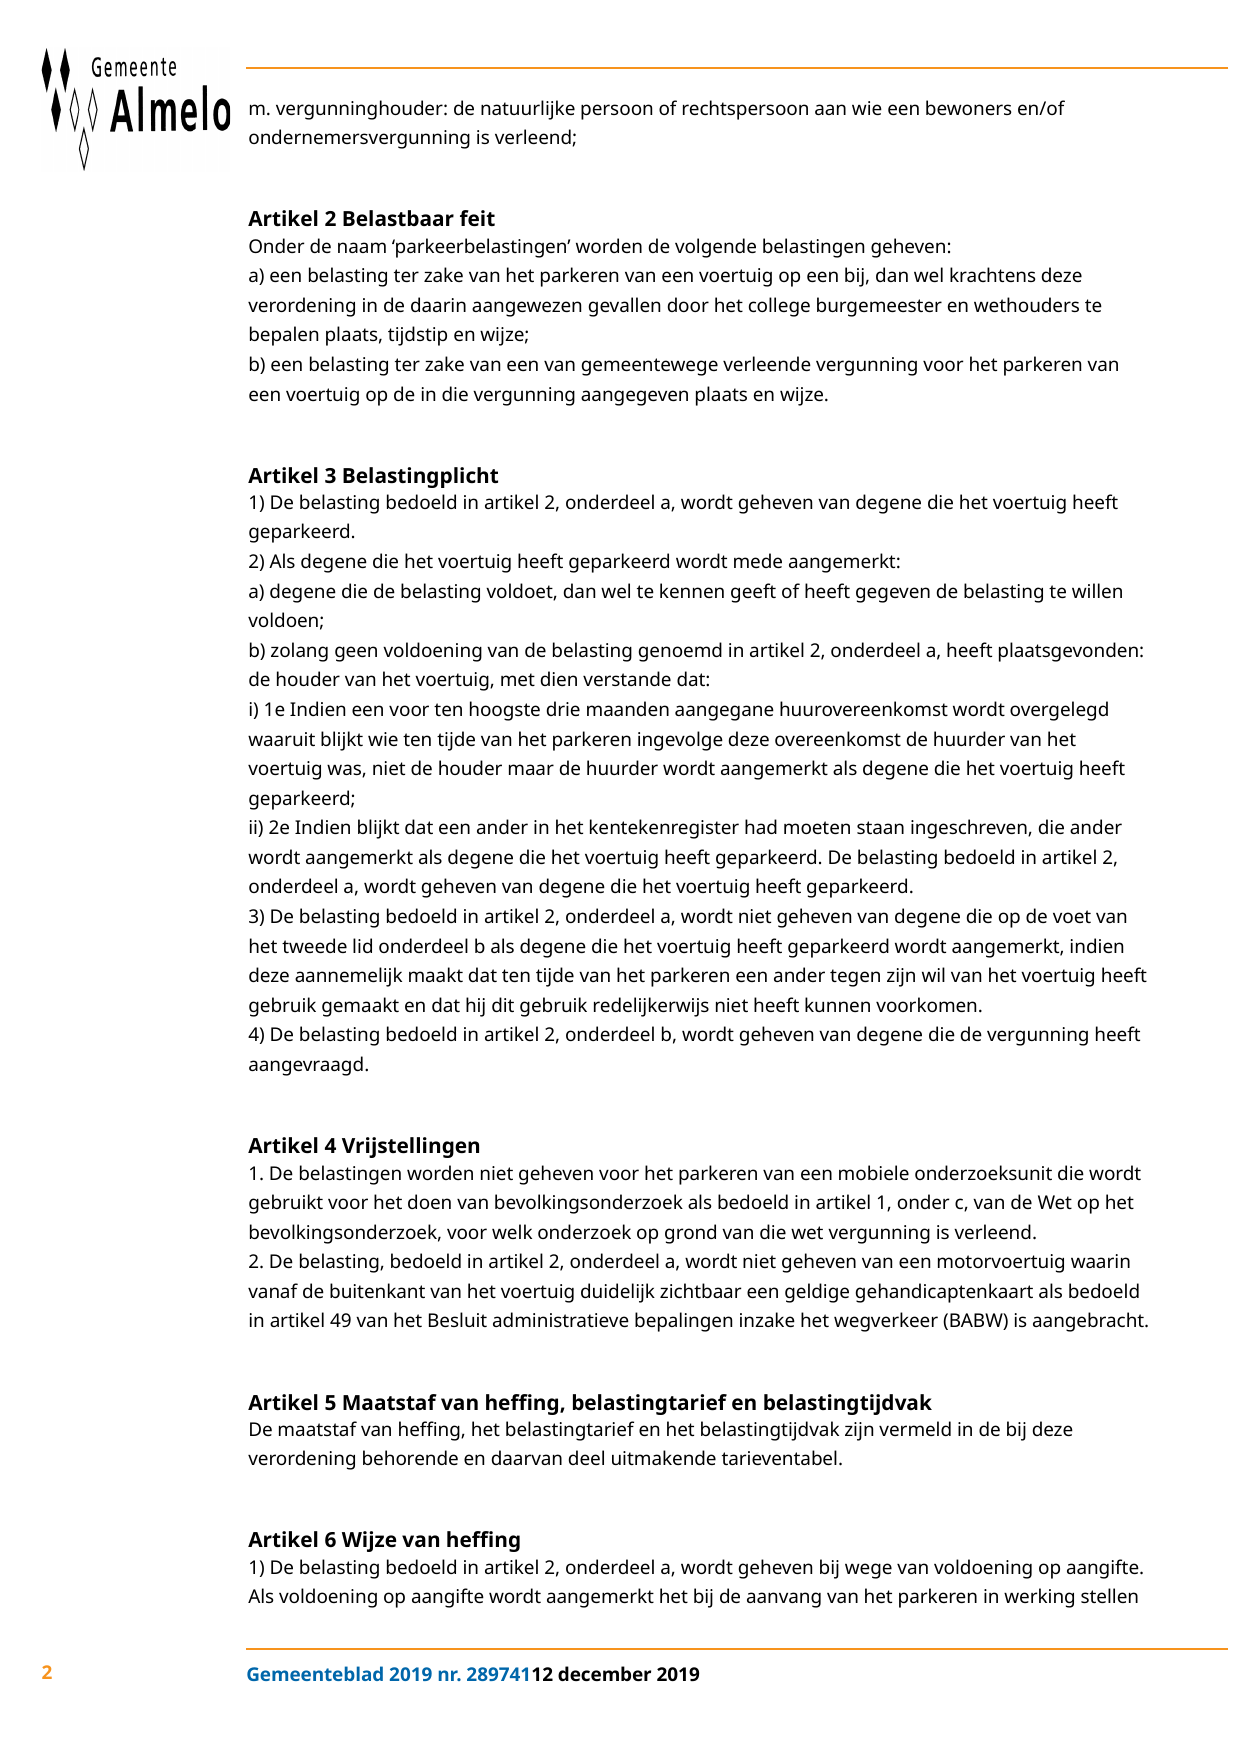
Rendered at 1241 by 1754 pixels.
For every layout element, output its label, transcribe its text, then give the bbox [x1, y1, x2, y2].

text Artikel 3 Belastingplicht [248, 461, 1152, 489]
text m. vergunninghouder: de natuurlijke persoon of rechtspersoon aan wie een bewoners en/of ondernemersvergunning is verleend; [248, 95, 1152, 150]
text 3) De belasting bedoeld in artikel 2, onderdeel a, wordt niet geheven van degene die op de voet van het tweede lid onderdeel b als degene die het voertuig heeft geparkeerd wordt aangemerkt, indien deze aannemelijk maakt dat ten tijde van het parkeren een ander tegen zijn wil van het voertuig heeft gebruik gemaakt en dat hij dit gebruik redelijkerwijs niet heeft kunnen voorkomen. [248, 903, 1152, 1018]
text 1) De belasting bedoeld in artikel 2, onderdeel a, wordt geheven van degene die het voertuig heeft geparkeerd. [248, 489, 1152, 544]
picture [41, 47, 231, 172]
text 1. De belastingen worden niet geheven voor het parkeren van een mobiele onderzoeksunit die wordt gebruikt voor het doen van bevolkingsonderzoek als bedoeld in artikel 1, onder c, van de Wet op het bevolkingsonderzoek, voor welk onderzoek op grond van die wet vergunning is verleend. [248, 1160, 1152, 1244]
text Artikel 4 Vrijstellingen [248, 1131, 1152, 1160]
text 2. De belasting, bedoeld in artikel 2, onderdeel a, wordt niet geheven van een motorvoertuig waarin vanaf de buitenkant van het voertuig duidelijk zichtbaar een geldige gehandicaptenkaart als bedoeld in artikel 49 van het Besluit administratieve bepalingen inzake het wegverkeer (BABW) is aangebracht. [248, 1248, 1152, 1333]
text 2) Als degene die het voertuig heeft geparkeerd wordt mede aangemerkt: [248, 548, 1152, 574]
text i) 1e Indien een voor ten hoogste drie maanden aangegane huurovereenkomst wordt overgelegd waaruit blijkt wie ten tijde van het parkeren ingevolge deze overeenkomst de huurder van het voertuig was, niet de houder maar de huurder wordt aangemerkt als degene die het voertuig heeft geparkeerd; [248, 696, 1152, 811]
text a) een belasting ter zake van het parkeren van een voertuig op een bij, dan wel krachtens deze verordening in de daarin aangewezen gevallen door het college burgemeester en wethouders te bepalen plaats, tijdstip en wijze; [248, 262, 1152, 347]
text ii) 2e Indien blijkt dat een ander in het kentekenregister had moeten staan ingeschreven, die ander wordt aangemerkt als degene die het voertuig heeft geparkeerd. De belasting bedoeld in artikel 2, onderdeel a, wordt geheven van degene die het voertuig heeft geparkeerd. [248, 814, 1152, 899]
text Onder de naam ‘parkeerbelastingen’ worden de volgende belastingen geheven: [248, 233, 1152, 258]
text De maatstaf van heffing, het belastingtarief en het belastingtijdvak zijn vermeld in de bij deze verordening behorende en daarvan deel uitmakende tarieventabel. [248, 1416, 1152, 1471]
text b) een belasting ter zake van een van gemeentewege verleende vergunning voor het parkeren van een voertuig op de in die vergunning aangegeven plaats en wijze. [248, 351, 1152, 406]
text b) zolang geen voldoening van de belasting genoemd in artikel 2, onderdeel a, heeft plaatsgevonden: de houder van het voertuig, met dien verstande dat: [248, 637, 1152, 692]
text a) degene die de belasting voldoet, dan wel te kennen geeft of heeft gegeven de belasting te willen voldoen; [248, 578, 1152, 633]
text Artikel 5 Maatstaf van heffing, belastingtarief en belastingtijdvak [248, 1388, 1152, 1416]
text Artikel 6 Wijze van heffing [248, 1526, 1152, 1554]
text 1) De belasting bedoeld in artikel 2, onderdeel a, wordt geheven bij wege van voldoening op aangifte. Als voldoening op aangifte wordt aangemerkt het bij de aanvang van het parkeren in werking stellen [248, 1554, 1152, 1609]
text Artikel 2 Belastbaar feit [248, 204, 1152, 233]
text 4) De belasting bedoeld in artikel 2, onderdeel b, wordt geheven van degene die de vergunning heeft aangevraagd. [248, 1022, 1152, 1077]
